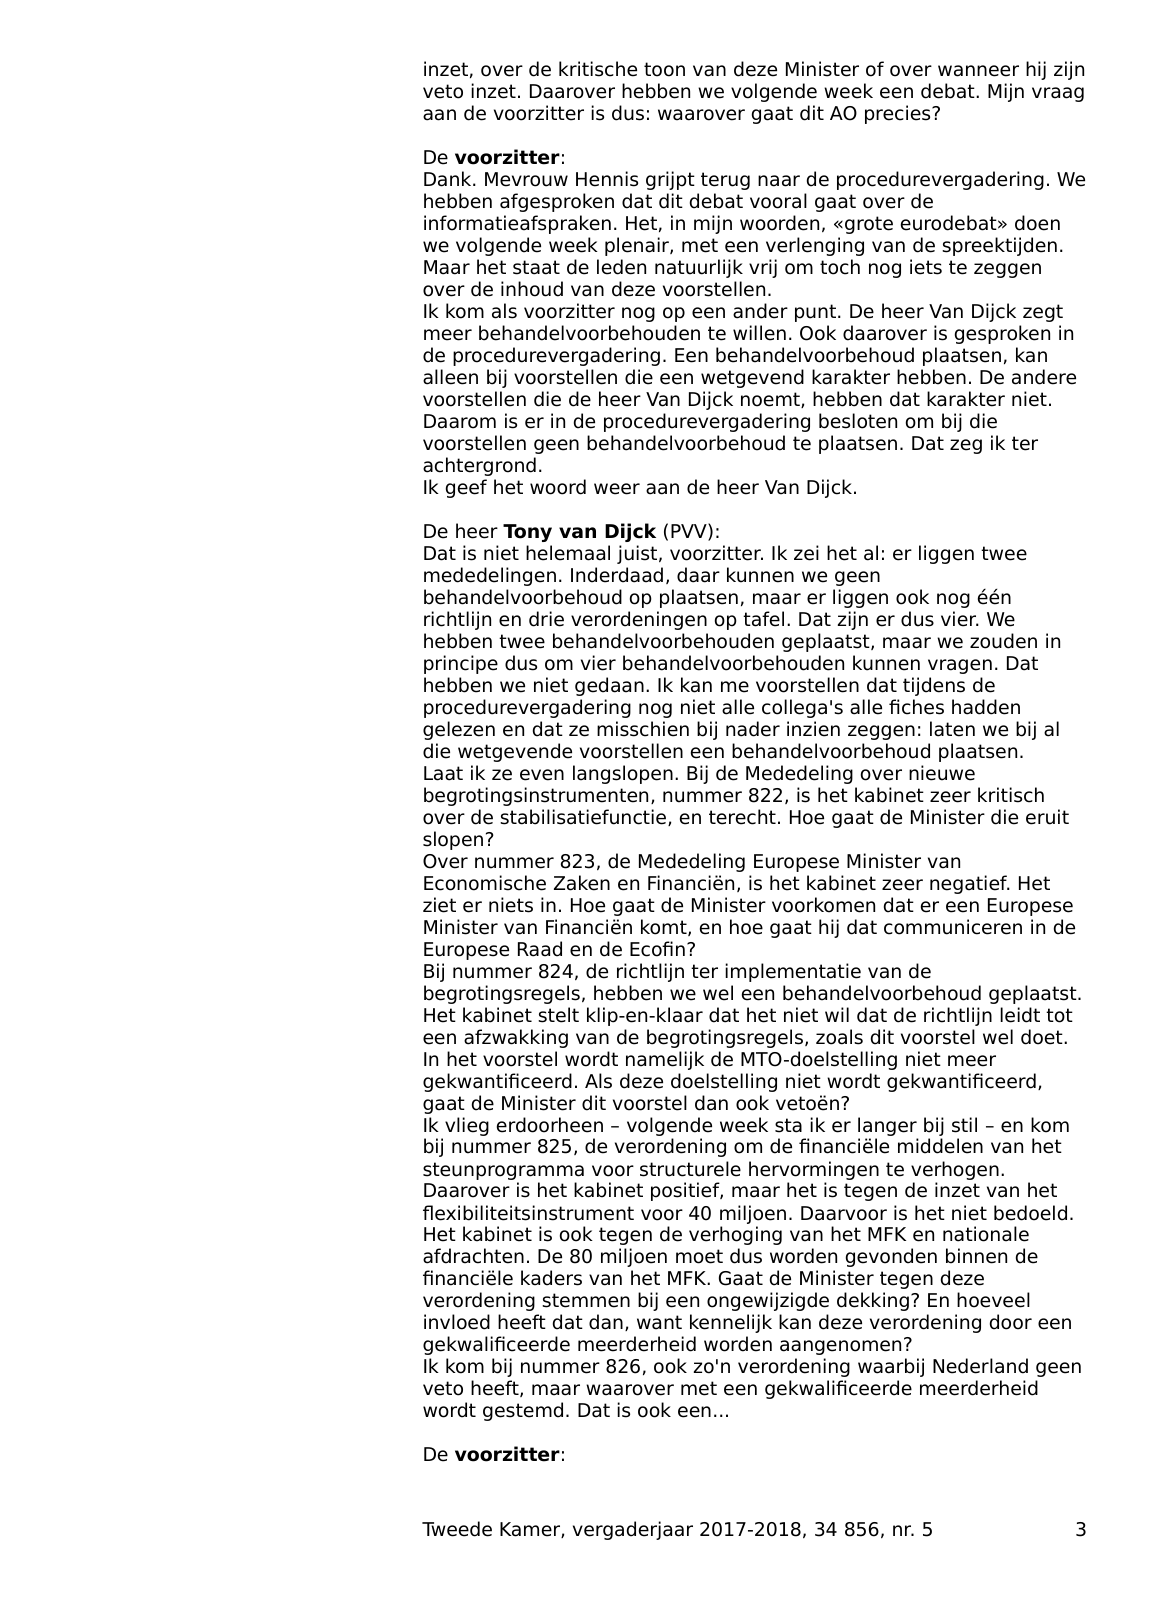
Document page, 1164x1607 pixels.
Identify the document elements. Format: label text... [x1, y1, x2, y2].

text Dat is niet helemaal juist, voorzitter. Ik zei het al: er liggen twee mededelingen. Inderdaad, daar kunnen we geen behandelvoorbehoud op plaatsen, maar er liggen ook nog één richtlijn en drie verordeningen op tafel. Dat zijn er dus vier. We hebben twee behandelvoorbehouden geplaatst, maar we zouden in principe dus om vier behandelvoorbehouden kunnen vragen. Dat hebben we niet gedaan. Ik kan me voorstellen dat tijdens de procedurevergadering nog niet alle collega's alle fiches hadden gelezen en dat ze misschien bij nader inzien zeggen: laten we bij al die wetgevende voorstellen een behandelvoorbehoud plaatsen. [422, 543, 1087, 763]
text Over nummer 823, de Mededeling Europese Minister van Economische Zaken en Financiën, is het kabinet zeer negatief. Het ziet er niets in. Hoe gaat de Minister voorkomen dat er een Europese Minister van Financiën komt, en hoe gaat hij dat communiceren in de Europese Raad en de Ecofin? [422, 851, 1087, 961]
text Ik kom bij nummer 826, ook zo'n verordening waarbij Nederland geen veto heeft, maar waarover met een gekwalificeerde meerderheid wordt gestemd. Dat is ook een... [422, 1356, 1087, 1422]
text Ik kom als voorzitter nog op een ander punt. De heer Van Dijck zegt meer behandelvoorbehouden te willen. Ook daarover is gesproken in de procedurevergadering. Een behandelvoorbehoud plaatsen, kan alleen bij voorstellen die een wetgevend karakter hebben. De andere voorstellen die de heer Van Dijck noemt, hebben dat karakter niet. Daarom is er in de procedurevergadering besloten om bij die voorstellen geen behandelvoorbehoud te plaatsen. Dat zeg ik ter achtergrond. [422, 301, 1087, 477]
text Dank. Mevrouw Hennis grijpt terug naar de procedurevergadering. We hebben afgesproken dat dit debat vooral gaat over de informatieafspraken. Het, in mijn woorden, «grote eurodebat» doen we volgende week plenair, met een verlenging van de spreektijden. Maar het staat de leden natuurlijk vrij om toch nog iets te zeggen over de inhoud van deze voorstellen. [422, 169, 1087, 301]
text De voorzitter: [422, 1444, 1087, 1466]
text Bij nummer 824, de richtlijn ter implementatie van de begrotingsregels, hebben we wel een behandelvoorbehoud geplaatst. Het kabinet stelt klip-en-klaar dat het niet wil dat de richtlijn leidt tot een afzwakking van de begrotingsregels, zoals dit voorstel wel doet. In het voorstel wordt namelijk de MTO-doelstelling niet meer gekwantificeerd. Als deze doelstelling niet wordt gekwantificeerd, gaat de Minister dit voorstel dan ook vetoën? [422, 961, 1087, 1114]
text inzet, over de kritische toon van deze Minister of over wanneer hij zijn veto inzet. Daarover hebben we volgende week een debat. Mijn vraag aan de voorzitter is dus: waarover gaat dit AO precies? [422, 59, 1087, 125]
text Laat ik ze even langslopen. Bij de Mededeling over nieuwe begrotingsinstrumenten, nummer 822, is het kabinet zeer kritisch over de stabilisatiefunctie, en terecht. Hoe gaat de Minister die eruit slopen? [422, 763, 1087, 851]
text Ik geef het woord weer aan de heer Van Dijck. [422, 477, 1087, 499]
text Ik vlieg erdoorheen – volgende week sta ik er langer bij stil – en kom bij nummer 825, de verordening om de financiële middelen van het steunprogramma voor structurele hervormingen te verhogen. Daarover is het kabinet positief, maar het is tegen de inzet van het flexibiliteitsinstrument voor 40 miljoen. Daarvoor is het niet bedoeld. Het kabinet is ook tegen de verhoging van het MFK en nationale afdrachten. De 80 miljoen moet dus worden gevonden binnen de financiële kaders van het MFK. Gaat de Minister tegen deze verordening stemmen bij een ongewijzigde dekking? En hoeveel invloed heeft dat dan, want kennelijk kan deze verordening door een gekwalificeerde meerderheid worden aangenomen? [422, 1114, 1087, 1356]
text De heer Tony van Dijck (PVV): [422, 521, 1087, 543]
text De voorzitter: [422, 147, 1087, 169]
